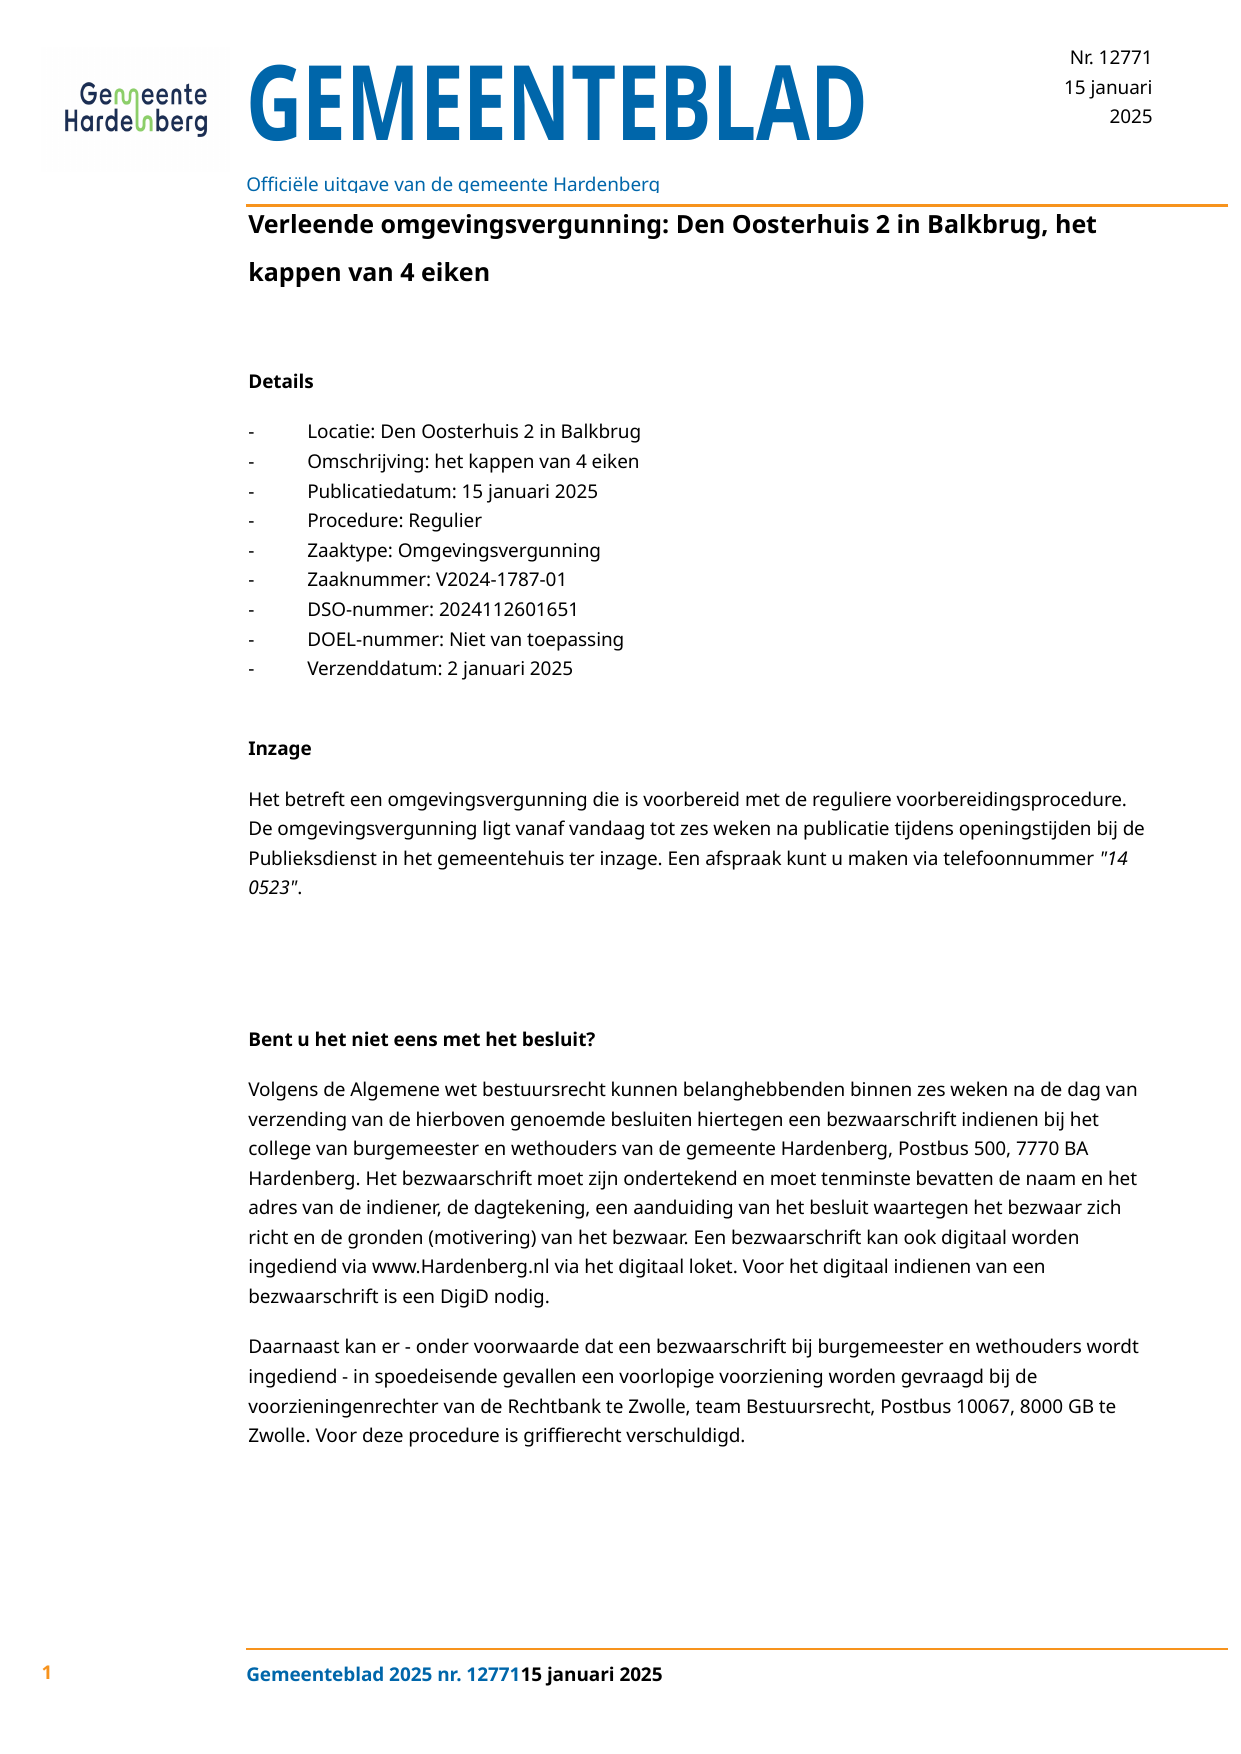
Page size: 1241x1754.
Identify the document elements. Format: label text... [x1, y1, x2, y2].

list Zaaktype: Omgevingsvergunning [248, 537, 1152, 563]
list DSO-nummer: 2024112601651 [248, 596, 1152, 622]
text Daarnaast kan er - onder voorwaarde dat een bezwaarschrift bij burgemeester en wethouders wordt ingediend - in spoedeisende gevallen een voorlopige voorziening worden gevraagd bij de voorzieningenrechter van de Rechtbank te Zwolle, team Bestuursrecht, Postbus 10067, 8000 GB te Zwolle. Voor deze procedure is griffierecht verschuldigd. [248, 1334, 1152, 1448]
list Locatie: Den Oosterhuis 2 in Balkbrug [248, 419, 1152, 444]
list Omschrijving: het kappen van 4 eiken [248, 448, 1152, 474]
list Procedure: Regulier [248, 507, 1152, 533]
list Verzenddatum: 2 januari 2025 [248, 655, 1152, 681]
list Zaaknummer: V2024-1787-01 [248, 567, 1152, 592]
text Verleende omgevingsvergunning: Den Oosterhuis 2 in Balkbrug, het kappen van 4 eiken [248, 207, 1152, 288]
text Details [248, 368, 1152, 394]
text Bent u het niet eens met het besluit? [248, 1026, 1152, 1052]
text Inzage [248, 735, 1152, 761]
list Publicatiedatum: 15 januari 2025 [248, 478, 1152, 504]
text Het betreft een omgevingsvergunning die is voorbereid met de reguliere voorbereidingsprocedure. De omgevingsvergunning ligt vanaf vandaag tot zes weken na publicatie tijdens openingstijden bij de Publieksdienst in het gemeentehuis ter inzage. Een afspraak kunt u maken via telefoonnummer "14 0523". [248, 786, 1152, 900]
list DOEL-nummer: Niet van toepassing [248, 626, 1152, 652]
picture [41, 47, 231, 172]
text Volgens de Algemene wet bestuursrecht kunnen belanghebbenden binnen zes weken na de dag van verzending van de hierboven genoemde besluiten hiertegen een bezwaarschrift indienen bij het college van burgemeester en wethouders van de gemeente Hardenberg, Postbus 500, 7770 BA Hardenberg. Het bezwaarschrift moet zijn ondertekend en moet tenminste bevatten de naam en het adres van de indiener, de dagtekening, een aanduiding van het besluit waartegen het bezwaar zich richt en de gronden (motivering) van het bezwaar. Een bezwaarschrift kan ook digitaal worden ingediend via www.Hardenberg.nl via het digitaal loket. Voor het digitaal indienen van een bezwaarschrift is een DigiD nodig. [248, 1076, 1152, 1309]
